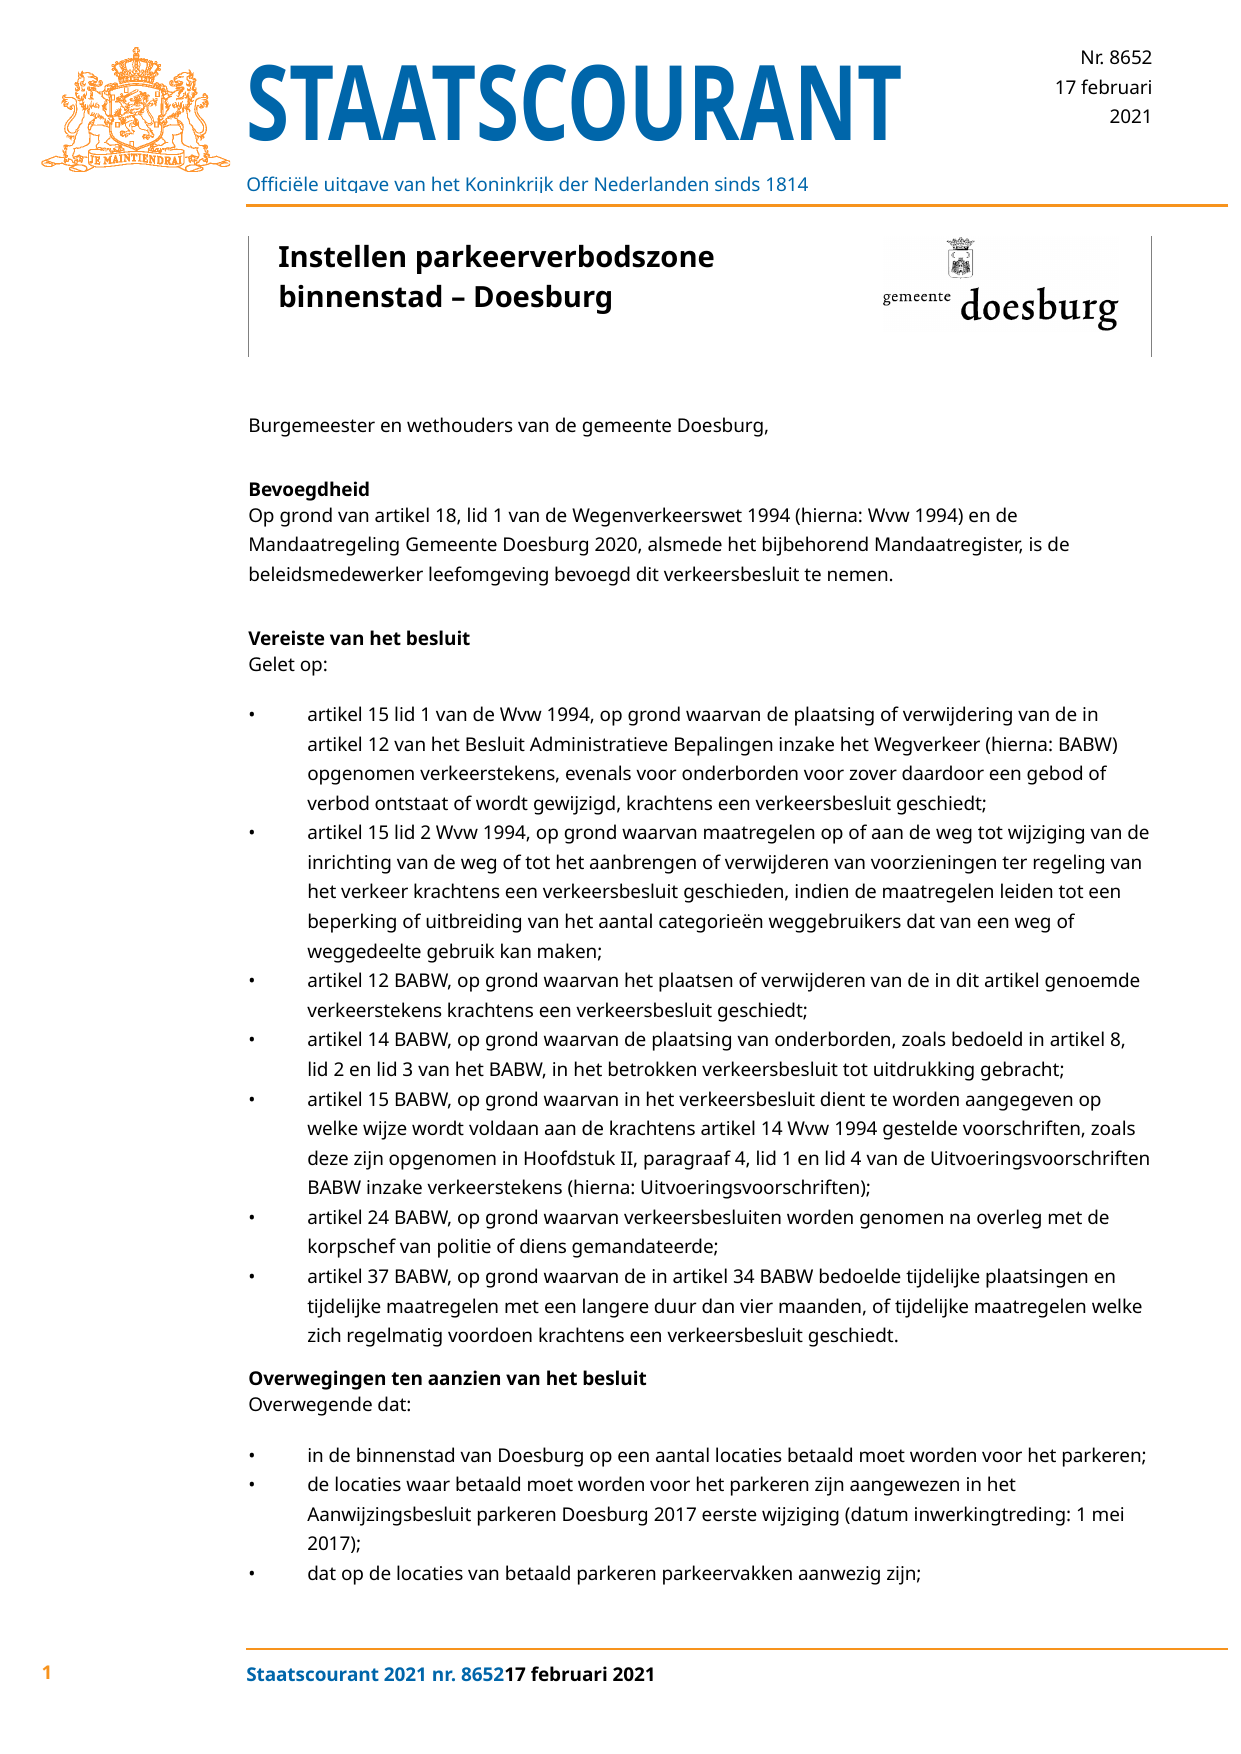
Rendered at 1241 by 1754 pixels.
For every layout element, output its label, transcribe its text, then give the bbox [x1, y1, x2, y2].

text Burgemeester en wethouders van de gemeente Doesburg, [248, 412, 1152, 438]
text Bevoegdheid [248, 476, 1152, 502]
table_header Instellen parkeerverbodszone binnenstad – Doesburg [249, 236, 850, 357]
list artikel 15 BABW, op grond waarvan in het verkeersbesluit dient te worden aangegeven op welke wijze wordt voldaan aan de krachtens artikel 14 Wvw 1994 gestelde voorschriften, zoals deze zijn opgenomen in Hoofdstuk II, paragraaf 4, lid 1 en lid 4 van de Uitvoeringsvoorschriften BABW inzake verkeerstekens (hierna: Uitvoeringsvoorschriften); [248, 1086, 1152, 1200]
list artikel 12 BABW, op grond waarvan het plaatsen of verwijderen van de in dit artikel genoemde verkeerstekens krachtens een verkeersbesluit geschiedt; [248, 967, 1152, 1023]
list de locaties waar betaald moet worden voor het parkeren zijn aangewezen in het Aanwijzingsbesluit parkeren Doesburg 2017 eerste wijziging (datum inwerkingtreding: 1 mei 2017); [248, 1471, 1152, 1556]
text Overwegende dat: [248, 1391, 1152, 1417]
list artikel 15 lid 1 van de Wvw 1994, op grond waarvan de plaatsing of verwijdering van de in artikel 12 van het Besluit Administratieve Bepalingen inzake het Wegverkeer (hierna: BABW) opgenomen verkeerstekens, evenals voor onderborden voor zover daardoor een gebod of verbod ontstaat of wordt gewijzigd, krachtens een verkeersbesluit geschiedt; [248, 701, 1152, 816]
text Vereiste van het besluit [248, 625, 1152, 651]
picture [41, 47, 231, 172]
list artikel 37 BABW, op grond waarvan de in artikel 34 BABW bedoelde tijdelijke plaatsingen en tijdelijke maatregelen met een langere duur dan vier maanden, of tijdelijke maatregelen welke zich regelmatig voordoen krachtens een verkeersbesluit geschiedt. [248, 1263, 1152, 1348]
text Gelet op: [248, 651, 1152, 677]
table_header [850, 236, 1151, 357]
list artikel 15 lid 2 Wvw 1994, op grond waarvan maatregelen op of aan de weg tot wijziging van de inrichting van de weg of tot het aanbrengen of verwijderen van voorzieningen ter regeling van het verkeer krachtens een verkeersbesluit geschieden, indien de maatregelen leiden tot een beperking of uitbreiding van het aantal categorieën weggebruikers dat van een weg of weggedeelte gebruik kan maken; [248, 819, 1152, 964]
list in de binnenstad van Doesburg op een aantal locaties betaald moet worden voor het parkeren; [248, 1442, 1152, 1467]
list artikel 24 BABW, op grond waarvan verkeersbesluiten worden genomen na overleg met de korpschef van politie of diens gemandateerde; [248, 1204, 1152, 1259]
picture [882, 236, 1119, 332]
list artikel 14 BABW, op grond waarvan de plaatsing van onderborden, zoals bedoeld in artikel 8, lid 2 en lid 3 van het BABW, in het betrokken verkeersbesluit tot uitdrukking gebracht; [248, 1027, 1152, 1082]
text Overwegingen ten aanzien van het besluit [248, 1366, 1152, 1391]
list dat op de locaties van betaald parkeren parkeervakken aanwezig zijn; [248, 1560, 1152, 1586]
text Op grond van artikel 18, lid 1 van de Wegenverkeerswet 1994 (hierna: Wvw 1994) en de Mandaatregeling Gemeente Doesburg 2020, alsmede het bijbehorend Mandaatregister, is de beleidsmedewerker leefomgeving bevoegd dit verkeersbesluit te nemen. [248, 502, 1152, 587]
